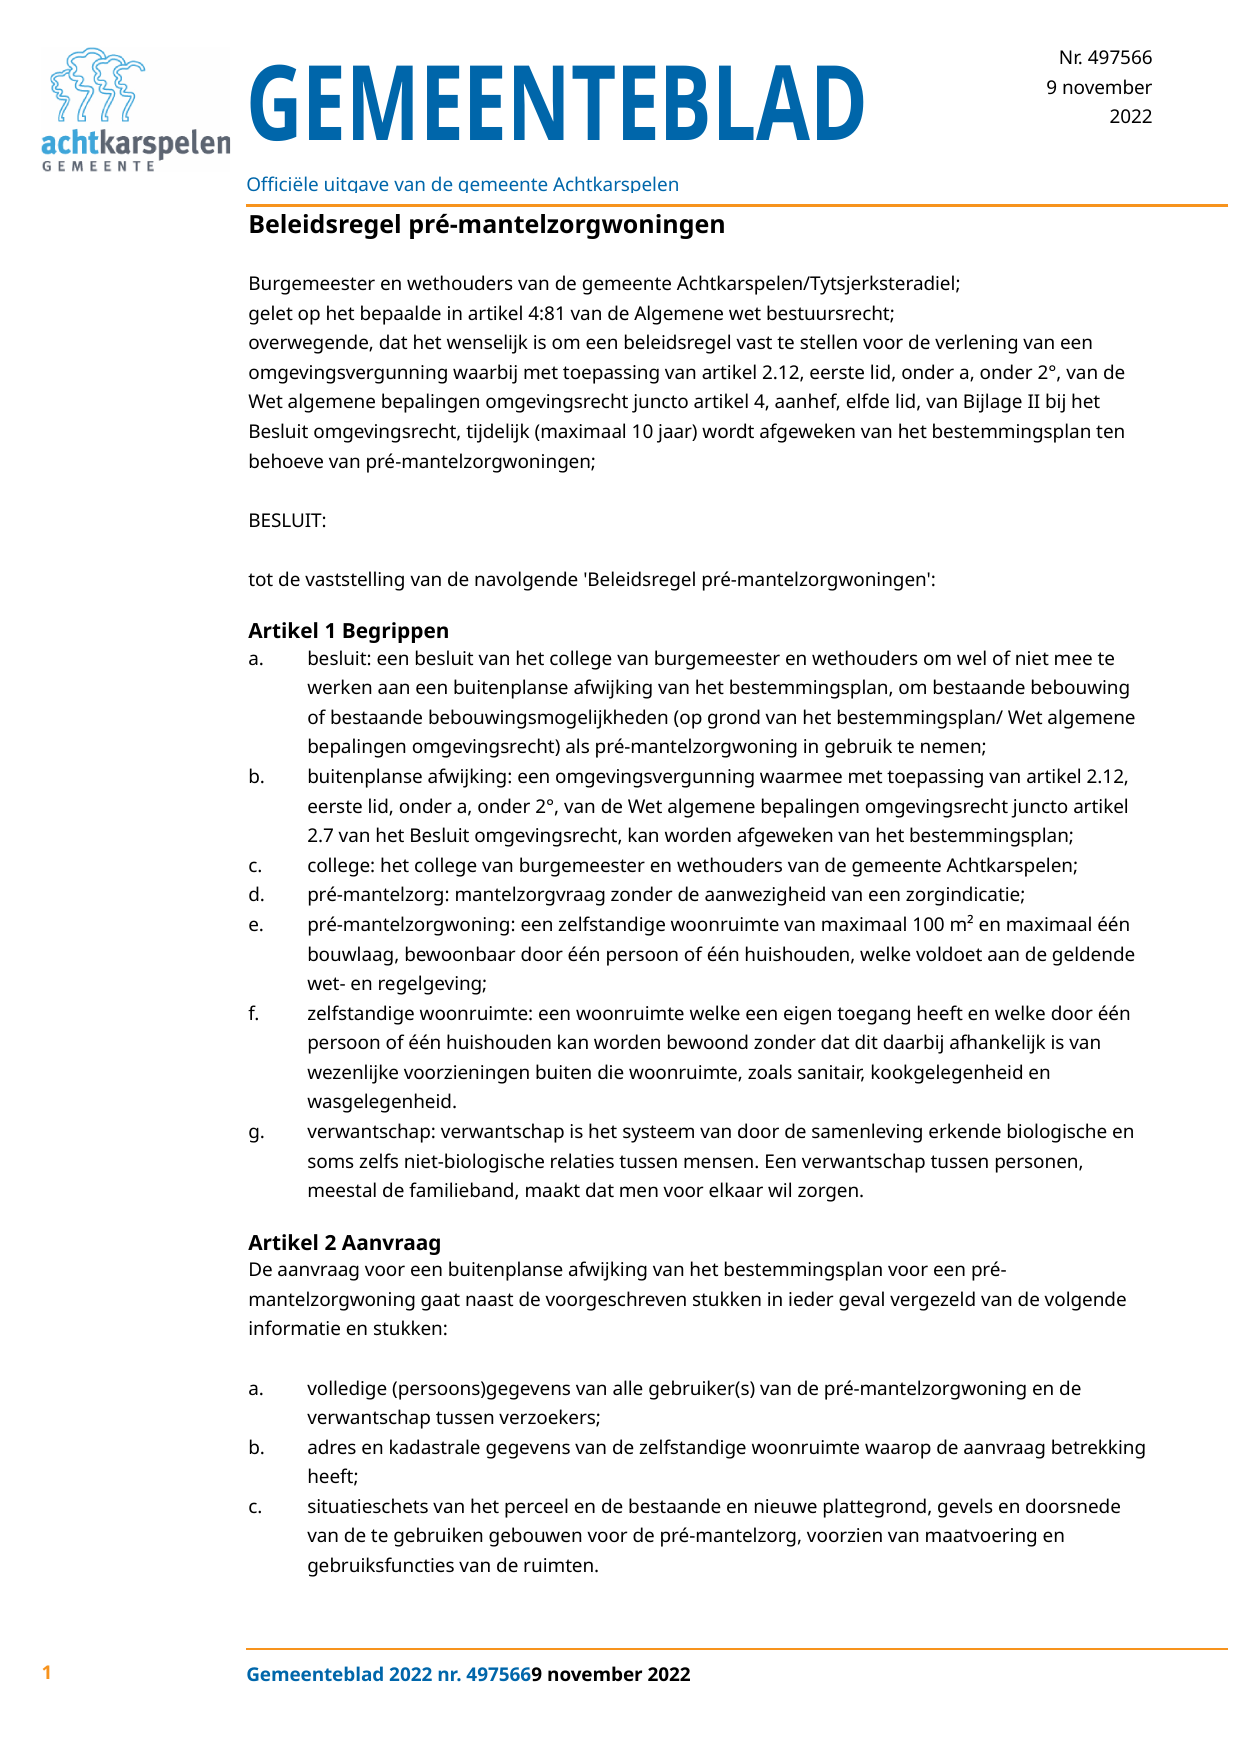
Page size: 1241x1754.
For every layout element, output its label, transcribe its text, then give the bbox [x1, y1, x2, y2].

list zelfstandige woonruimte: een woonruimte welke een eigen toegang heeft en welke door één persoon of één huishouden kan worden bewoond zonder dat dit daarbij afhankelijk is van wezenlijke voorzieningen buiten die woonruimte, zoals sanitair, kookgelegenheid en wasgelegenheid. [248, 1000, 1152, 1114]
list volledige (persoons)gegevens van alle gebruiker(s) van de pré-mantelzorgwoning en de verwantschap tussen verzoekers; [248, 1375, 1152, 1430]
list besluit: een besluit van het college van burgemeester en wethouders om wel of niet mee te werken aan een buitenplanse afwijking van het bestemmingsplan, om bestaande bebouwing of bestaande bebouwingsmogelijkheden (op grond van het bestemmingsplan/ Wet algemene bepalingen omgevingsrecht) als pré-mantelzorgwoning in gebruik te nemen; [248, 645, 1152, 759]
picture [41, 47, 231, 172]
list college: het college van burgemeester en wethouders van de gemeente Achtkarspelen; [248, 852, 1152, 878]
text Burgemeester en wethouders van de gemeente Achtkarspelen/Tytsjerksteradiel; [248, 270, 1152, 296]
text tot de vaststelling van de navolgende 'Beleidsregel pré-mantelzorgwoningen': [248, 566, 1152, 592]
text Beleidsregel pré-mantelzorgwoningen [248, 207, 1152, 241]
text De aanvraag voor een buitenplanse afwijking van het bestemmingsplan voor een pré-mantelzorgwoning gaat naast de voorgeschreven stukken in ieder geval vergezeld van de volgende informatie en stukken: [248, 1256, 1152, 1341]
list situatieschets van het perceel en de bestaande en nieuwe plattegrond, gevels en doorsnede van de te gebruiken gebouwen voor de pré-mantelzorg, voorzien van maatvoering en gebruiksfuncties van de ruimten. [248, 1493, 1152, 1578]
list pré-mantelzorgwoning: een zelfstandige woonruimte van maximaal 100 m² en maximaal één bouwlaag, bewoonbaar door één persoon of één huishouden, welke voldoet aan de geldende wet- en regelgeving; [248, 911, 1152, 996]
text Artikel 2 Aanvraag [248, 1228, 1152, 1256]
list verwantschap: verwantschap is het systeem van door de samenleving erkende biologische en soms zelfs niet-biologische relaties tussen mensen. Een verwantschap tussen personen, meestal de familieband, maakt dat men voor elkaar wil zorgen. [248, 1118, 1152, 1203]
text BESLUIT: [248, 507, 1152, 533]
text overwegende, dat het wenselijk is om een beleidsregel vast te stellen voor de verlening van een omgevingsvergunning waarbij met toepassing van artikel 2.12, eerste lid, onder a, onder 2°, van de Wet algemene bepalingen omgevingsrecht juncto artikel 4, aanhef, elfde lid, van Bijlage II bij het Besluit omgevingsrecht, tijdelijk (maximaal 10 jaar) wordt afgeweken van het bestemmingsplan ten behoeve van pré-mantelzorgwoningen; [248, 329, 1152, 473]
list pré-mantelzorg: mantelzorgvraag zonder de aanwezigheid van een zorgindicatie; [248, 882, 1152, 907]
list buitenplanse afwijking: een omgevingsvergunning waarmee met toepassing van artikel 2.12, eerste lid, onder a, onder 2°, van de Wet algemene bepalingen omgevingsrecht juncto artikel 2.7 van het Besluit omgevingsrecht, kan worden afgeweken van het bestemmingsplan; [248, 763, 1152, 848]
text Artikel 1 Begrippen [248, 617, 1152, 645]
list adres en kadastrale gegevens van de zelfstandige woonruimte waarop de aanvraag betrekking heeft; [248, 1434, 1152, 1489]
text gelet op het bepaalde in artikel 4:81 van de Algemene wet bestuursrecht; [248, 300, 1152, 326]
